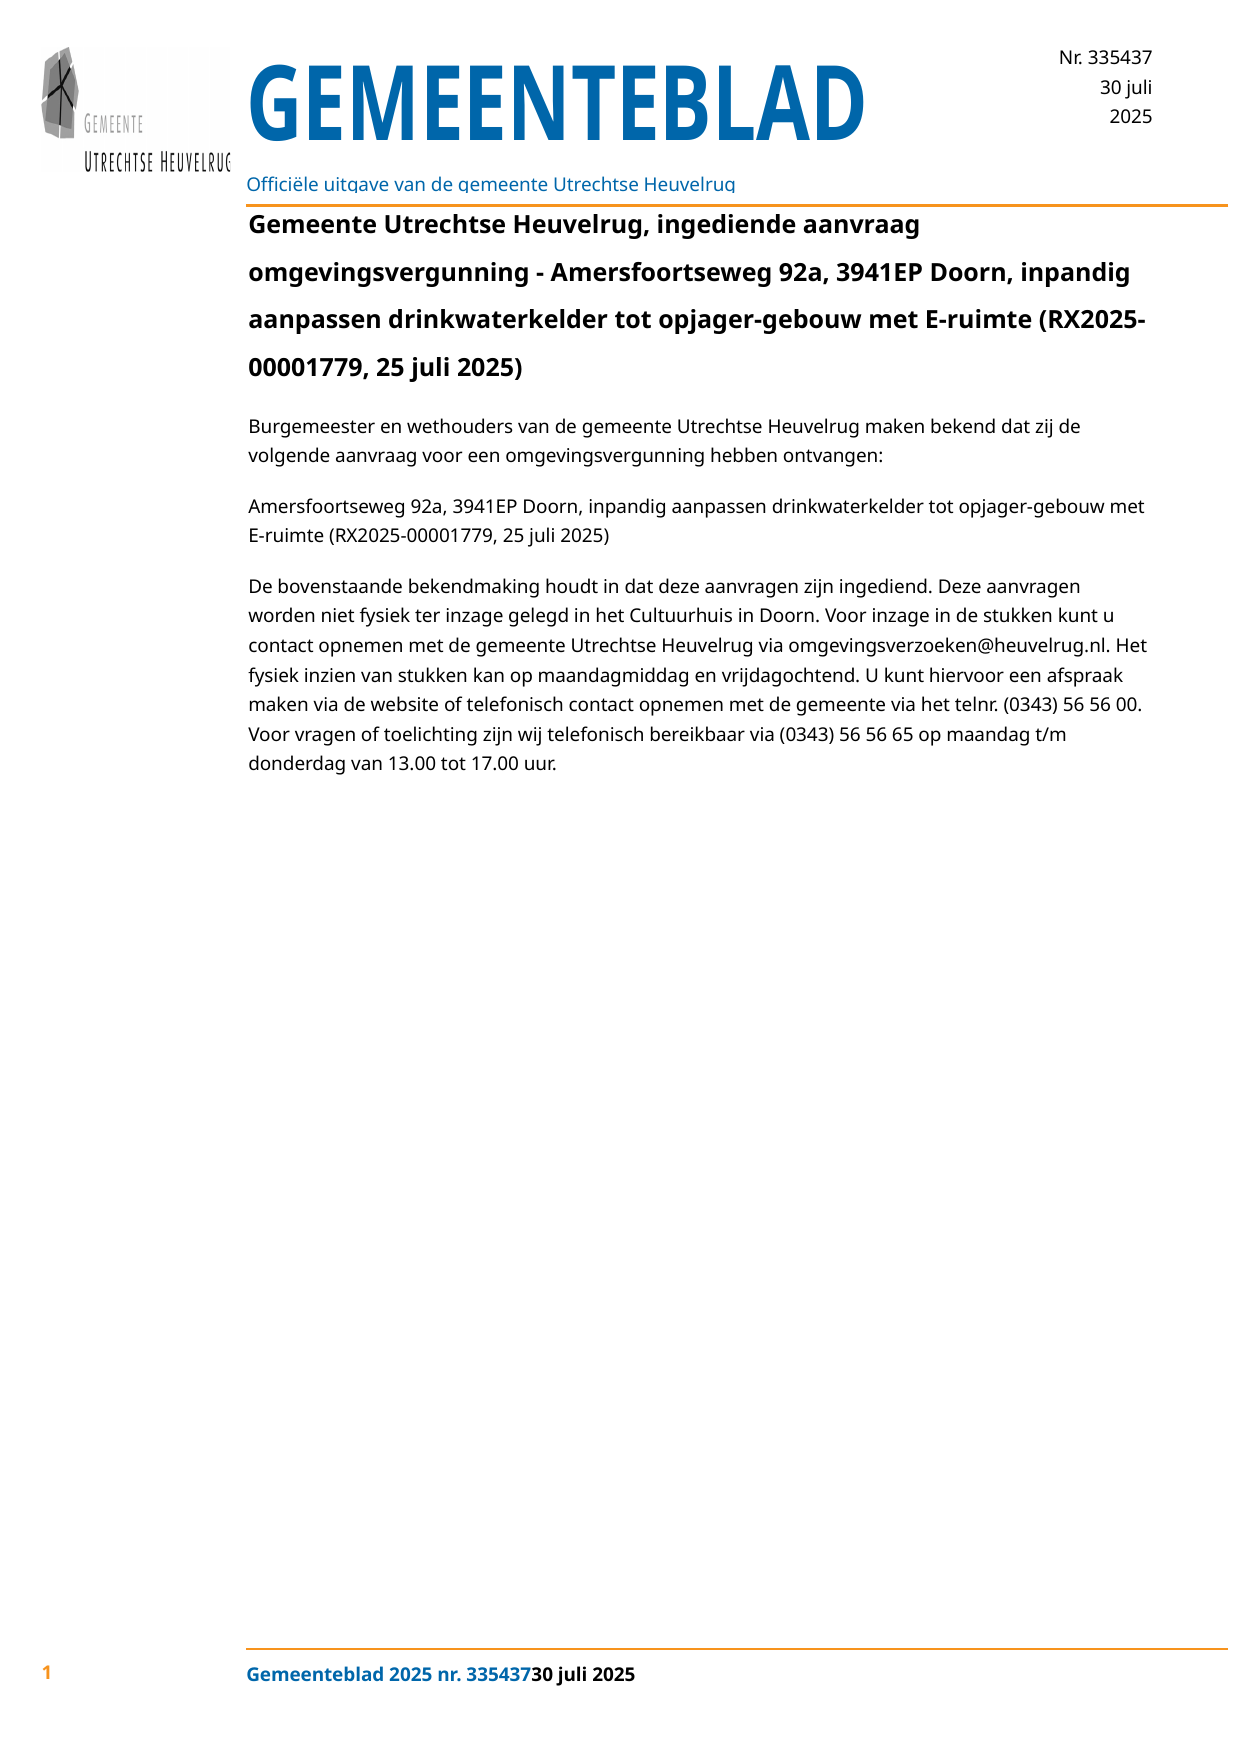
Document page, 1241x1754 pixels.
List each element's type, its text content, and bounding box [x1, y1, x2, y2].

text Burgemeester en wethouders van de gemeente Utrechtse Heuvelrug maken bekend dat zij de volgende aanvraag voor een omgevingsvergunning hebben ontvangen: [248, 413, 1152, 468]
text Gemeente Utrechtse Heuvelrug, ingediende aanvraag omgevingsvergunning - Amersfoortseweg 92a, 3941EP Doorn, inpandig aanpassen drinkwaterkelder tot opjager-gebouw met E-ruimte (RX2025-00001779, 25 juli 2025) [248, 207, 1152, 384]
text Amersfoortseweg 92a, 3941EP Doorn, inpandig aanpassen drinkwaterkelder tot opjager-gebouw met E-ruimte (RX2025-00001779, 25 juli 2025) [248, 493, 1152, 548]
text De bovenstaande bekendmaking houdt in dat deze aanvragen zijn ingediend. Deze aanvragen worden niet fysiek ter inzage gelegd in het Cultuurhuis in Doorn. Voor inzage in de stukken kunt u contact opnemen met de gemeente Utrechtse Heuvelrug via omgevingsverzoeken@heuvelrug.nl. Het fysiek inzien van stukken kan op maandagmiddag en vrijdagochtend. U kunt hiervoor een afspraak maken via de website of telefonisch contact opnemen met de gemeente via het telnr. (0343) 56 56 00. Voor vragen of toelichting zijn wij telefonisch bereikbaar via (0343) 56 56 65 op maandag t/m donderdag van 13.00 tot 17.00 uur. [248, 573, 1152, 776]
picture [41, 47, 231, 172]
